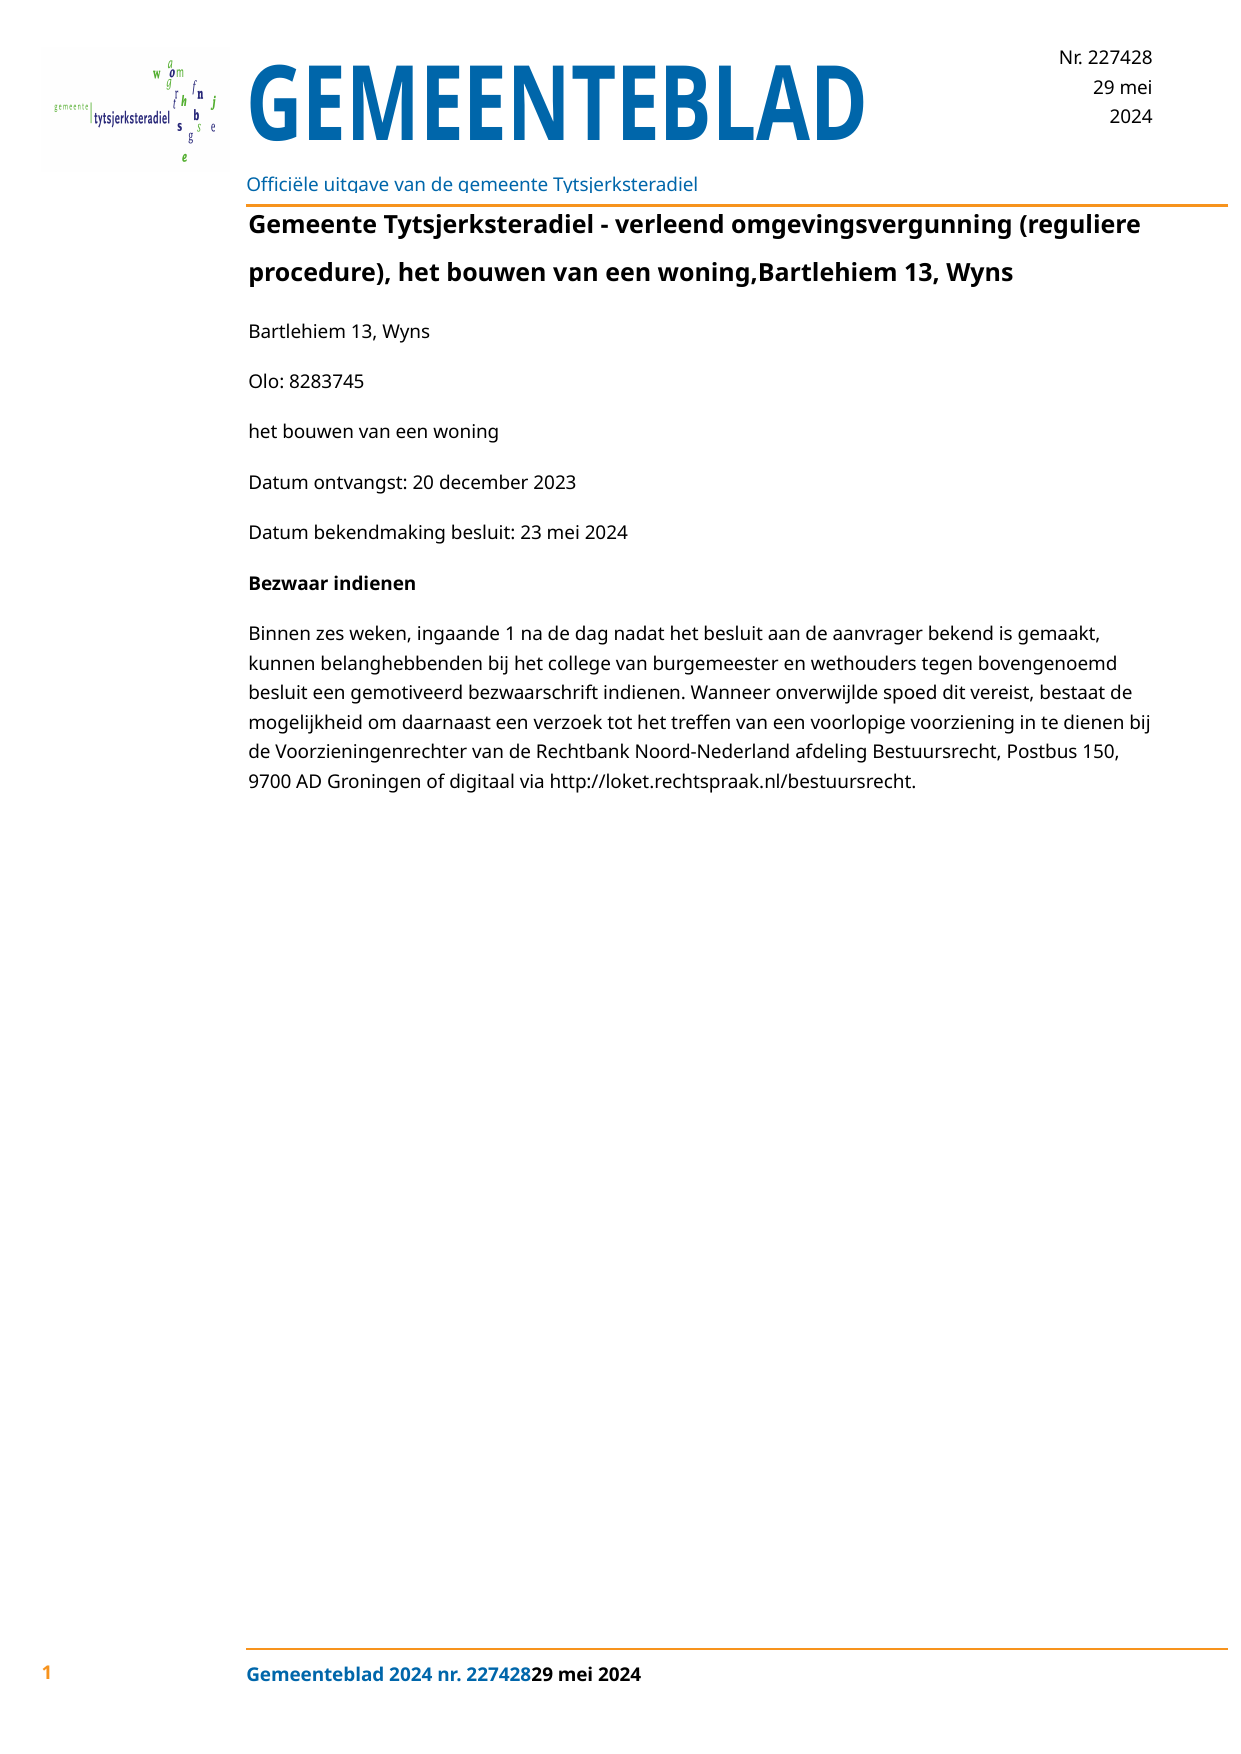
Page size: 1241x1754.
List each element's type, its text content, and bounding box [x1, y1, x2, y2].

text Bezwaar indienen [248, 570, 1152, 596]
text Binnen zes weken, ingaande 1 na de dag nadat het besluit aan de aanvrager bekend is gemaakt, kunnen belanghebbenden bij het college van burgemeester en wethouders tegen bovengenoemd besluit een gemotiveerd bezwaarschrift indienen. Wanneer onverwijlde spoed dit vereist, bestaat de mogelijkheid om daarnaast een verzoek tot het treffen van een voorlopige voorziening in te dienen bij de Voorzieningenrechter van de Rechtbank Noord-Nederland afdeling Bestuursrecht, Postbus 150, 9700 AD Groningen of digitaal via http://loket.rechtspraak.nl/bestuursrecht. [248, 620, 1152, 794]
text Bartlehiem 13, Wyns [248, 318, 1152, 344]
text Olo: 8283745 [248, 368, 1152, 394]
text Datum ontvangst: 20 december 2023 [248, 469, 1152, 495]
text Gemeente Tytsjerksteradiel - verleend omgevingsvergunning (reguliere procedure), het bouwen van een woning,Bartlehiem 13, Wyns [248, 207, 1152, 288]
picture [41, 47, 231, 172]
text het bouwen van een woning [248, 419, 1152, 444]
text Datum bekendmaking besluit: 23 mei 2024 [248, 519, 1152, 545]
